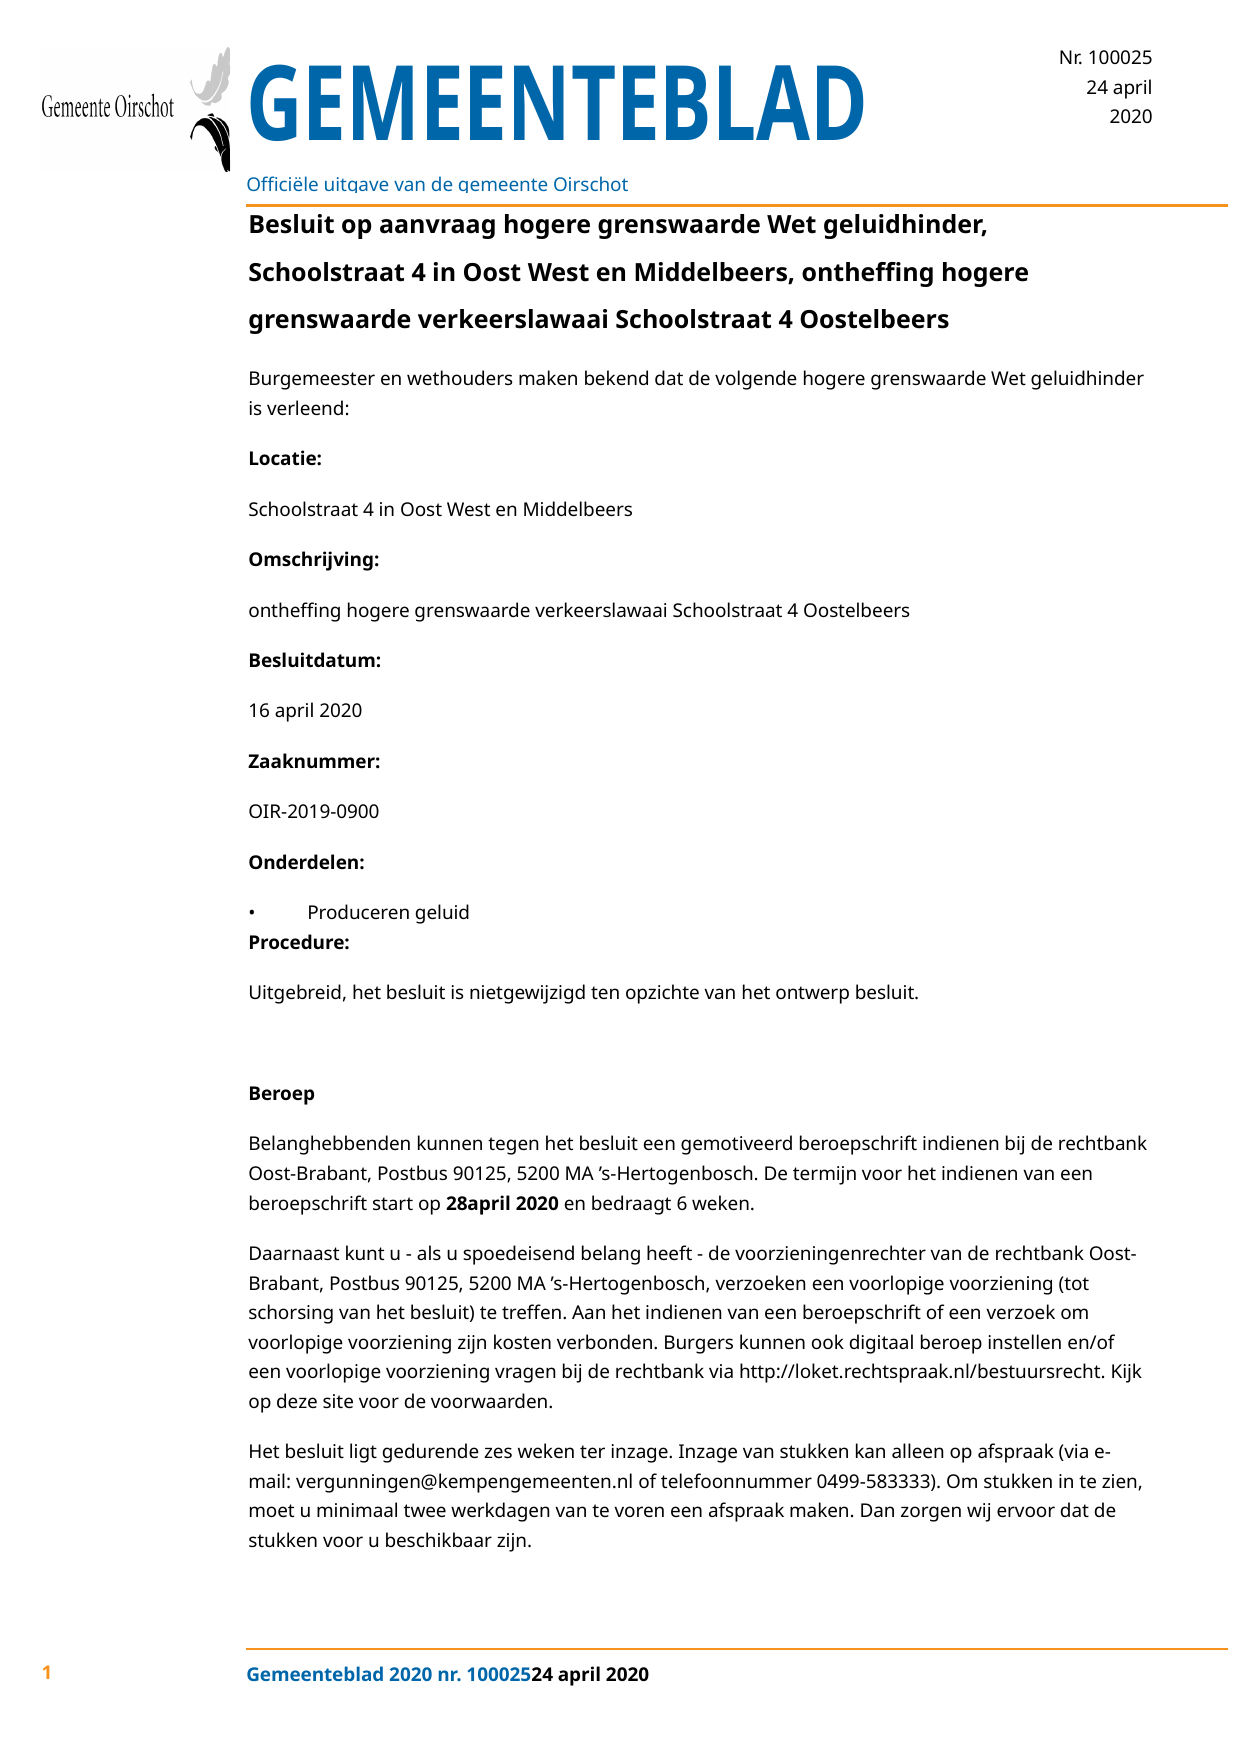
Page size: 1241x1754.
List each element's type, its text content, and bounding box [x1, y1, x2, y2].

picture [41, 47, 231, 172]
text Belanghebbenden kunnen tegen het besluit een gemotiveerd beroepschrift indienen bij de rechtbank Oost-Brabant, Postbus 90125, 5200 MA ’s-Hertogenbosch. De termijn voor het indienen van een beroepschrift start op 28april 2020 en bedraagt 6 weken. [248, 1131, 1152, 1215]
text Besluit op aanvraag hogere grenswaarde Wet geluidhinder, Schoolstraat 4 in Oost West en Middelbeers, ontheffing hogere grenswaarde verkeerslawaai Schoolstraat 4 Oostelbeers [248, 207, 1152, 336]
text Beroep [248, 1080, 1152, 1106]
text ontheffing hogere grenswaarde verkeerslawaai Schoolstraat 4 Oostelbeers [248, 597, 1152, 622]
text Procedure: [248, 929, 1152, 954]
list Produceren geluid [248, 899, 1152, 925]
text OIR-2019-0900 [248, 798, 1152, 824]
text Schoolstraat 4 in Oost West en Middelbeers [248, 496, 1152, 522]
text Zaaknummer: [248, 748, 1152, 774]
text Onderdelen: [248, 849, 1152, 874]
text Locatie: [248, 446, 1152, 471]
text Daarnaast kunt u - als u spoedeisend belang heeft - de voorzieningenrechter van de rechtbank Oost-Brabant, Postbus 90125, 5200 MA ’s-Hertogenbosch, verzoeken een voorlopige voorziening (tot schorsing van het besluit) te treffen. Aan het indienen van een beroepschrift of een verzoek om voorlopige voorziening zijn kosten verbonden. Burgers kunnen ook digitaal beroep instellen en/of een voorlopige voorziening vragen bij de rechtbank via http://loket.rechtspraak.nl/bestuursrecht. Kijk op deze site voor de voorwaarden. [248, 1240, 1152, 1414]
text Burgemeester en wethouders maken bekend dat de volgende hogere grenswaarde Wet geluidhinder is verleend: [248, 366, 1152, 421]
text Het besluit ligt gedurende zes weken ter inzage. Inzage van stukken kan alleen op afspraak (via e-mail: vergunningen@kempengemeenten.nl of telefoonnummer 0499-583333). Om stukken in te zien, moet u minimaal twee werkdagen van te voren een afspraak maken. Dan zorgen wij ervoor dat de stukken voor u beschikbaar zijn. [248, 1438, 1152, 1553]
text Omschrijving: [248, 546, 1152, 572]
text Uitgebreid, het besluit is nietgewijzigd ten opzichte van het ontwerp besluit. [248, 979, 1152, 1005]
text 16 april 2020 [248, 698, 1152, 723]
text Besluitdatum: [248, 647, 1152, 673]
